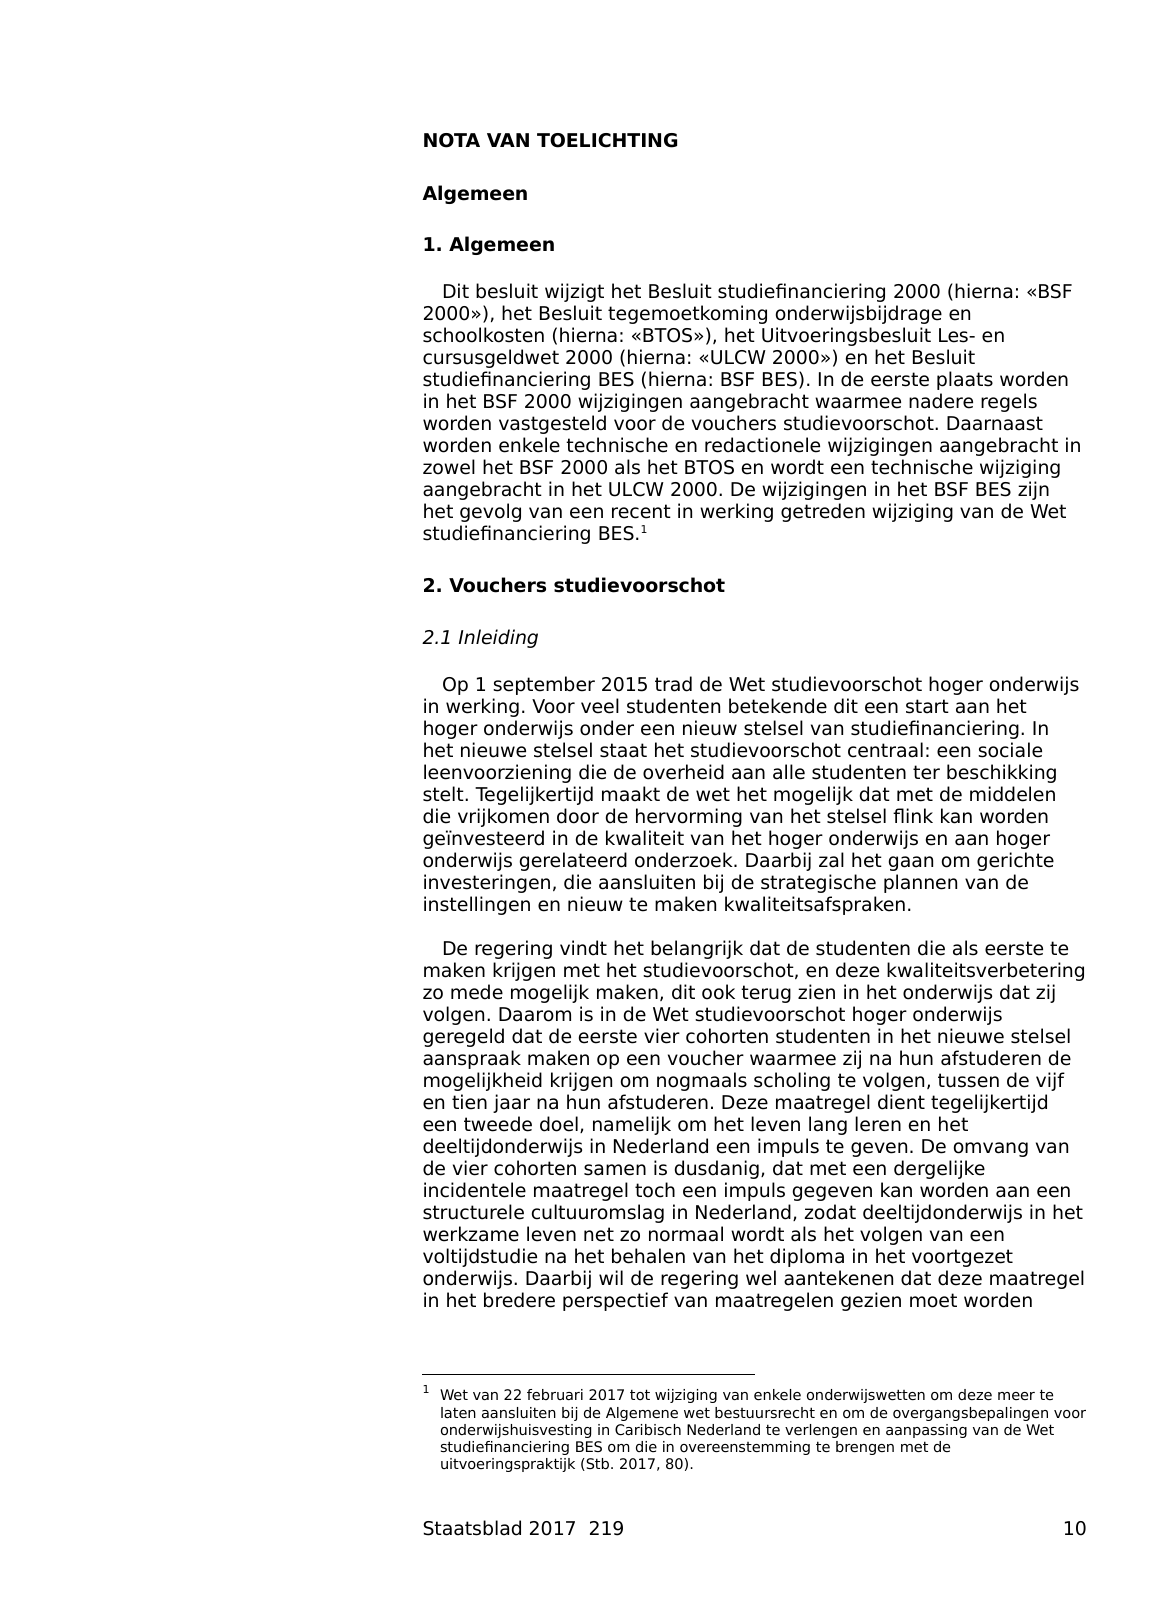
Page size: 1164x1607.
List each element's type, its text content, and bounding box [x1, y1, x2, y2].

text Op 1 september 2015 trad de Wet studievoorschot hoger onderwijs in werking. Voor veel studenten betekende dit een start aan het hoger onderwijs onder een nieuw stelsel van studiefinanciering. In het nieuwe stelsel staat het studievoorschot centraal: een sociale leenvoorziening die de overheid aan alle studenten ter beschikking stelt. Tegelijkertijd maakt de wet het mogelijk dat met de middelen die vrijkomen door de hervorming van het stelsel flink kan worden geïnvesteerd in de kwaliteit van het hoger onderwijs en aan hoger onderwijs gerelateerd onderzoek. Daarbij zal het gaan om gerichte investeringen, die aansluiten bij de strategische plannen van de instellingen en nieuw te maken kwaliteitsafspraken. [422, 674, 1087, 916]
text De regering vindt het belangrijk dat de studenten die als eerste te maken krijgen met het studievoorschot, en deze kwaliteitsverbetering zo mede mogelijk maken, dit ook terug zien in het onderwijs dat zij volgen. Daarom is in de Wet studievoorschot hoger onderwijs geregeld dat de eerste vier cohorten studenten in het nieuwe stelsel aanspraak maken op een voucher waarmee zij na hun afstuderen de mogelijkheid krijgen om nogmaals scholing te volgen, tussen de vijf en tien jaar na hun afstuderen. Deze maatregel dient tegelijkertijd een tweede doel, namelijk om het leven lang leren en het deeltijdonderwijs in Nederland een impuls te geven. De omvang van de vier cohorten samen is dusdanig, dat met een dergelijke incidentele maatregel toch een impuls gegeven kan worden aan een structurele cultuuromslag in Nederland, zodat deeltijdonderwijs in het werkzame leven net zo normaal wordt als het volgen van een voltijdstudie na het behalen van het diploma in het voortgezet onderwijs. Daarbij wil de regering wel aantekenen dat deze maatregel in het bredere perspectief van maatregelen gezien moet worden [422, 938, 1087, 1312]
subtitle Algemeen [422, 182, 1087, 204]
subtitle NOTA VAN TOELICHTING [422, 130, 1087, 152]
text Dit besluit wijzigt het Besluit studiefinanciering 2000 (hierna: «BSF 2000»), het Besluit tegemoetkoming onderwijsbijdrage en schoolkosten (hierna: «BTOS»), het Uitvoeringsbesluit Les- en cursusgeldwet 2000 (hierna: «ULCW 2000») en het Besluit studiefinanciering BES (hierna: BSF BES). In de eerste plaats worden in het BSF 2000 wijzigingen aangebracht waarmee nadere regels worden vastgesteld voor de vouchers studievoorschot. Daarnaast worden enkele technische en redactionele wijzigingen aangebracht in zowel het BSF 2000 als het BTOS en wordt een technische wijziging aangebracht in het ULCW 2000. De wijzigingen in het BSF BES zijn het gevolg van een recent in werking getreden wijziging van de Wet studiefinanciering BES. [422, 281, 1087, 545]
subtitle 2. Vouchers studievoorschot [422, 575, 1087, 597]
text Wet van 22 februari 2017 tot wijziging van enkele onderwijswetten om deze meer te laten aansluiten bij de Algemene wet bestuursrecht en om de overgangsbepalingen voor onderwijshuisvesting in Caribisch Nederland te verlengen en aanpassing van de Wet studiefinanciering BES om die in overeenstemming te brengen met de uitvoeringspraktijk (Stb. 2017, 80). [422, 1383, 1087, 1473]
subtitle 2.1 Inleiding [422, 627, 1087, 649]
subtitle 1. Algemeen [422, 234, 1087, 256]
